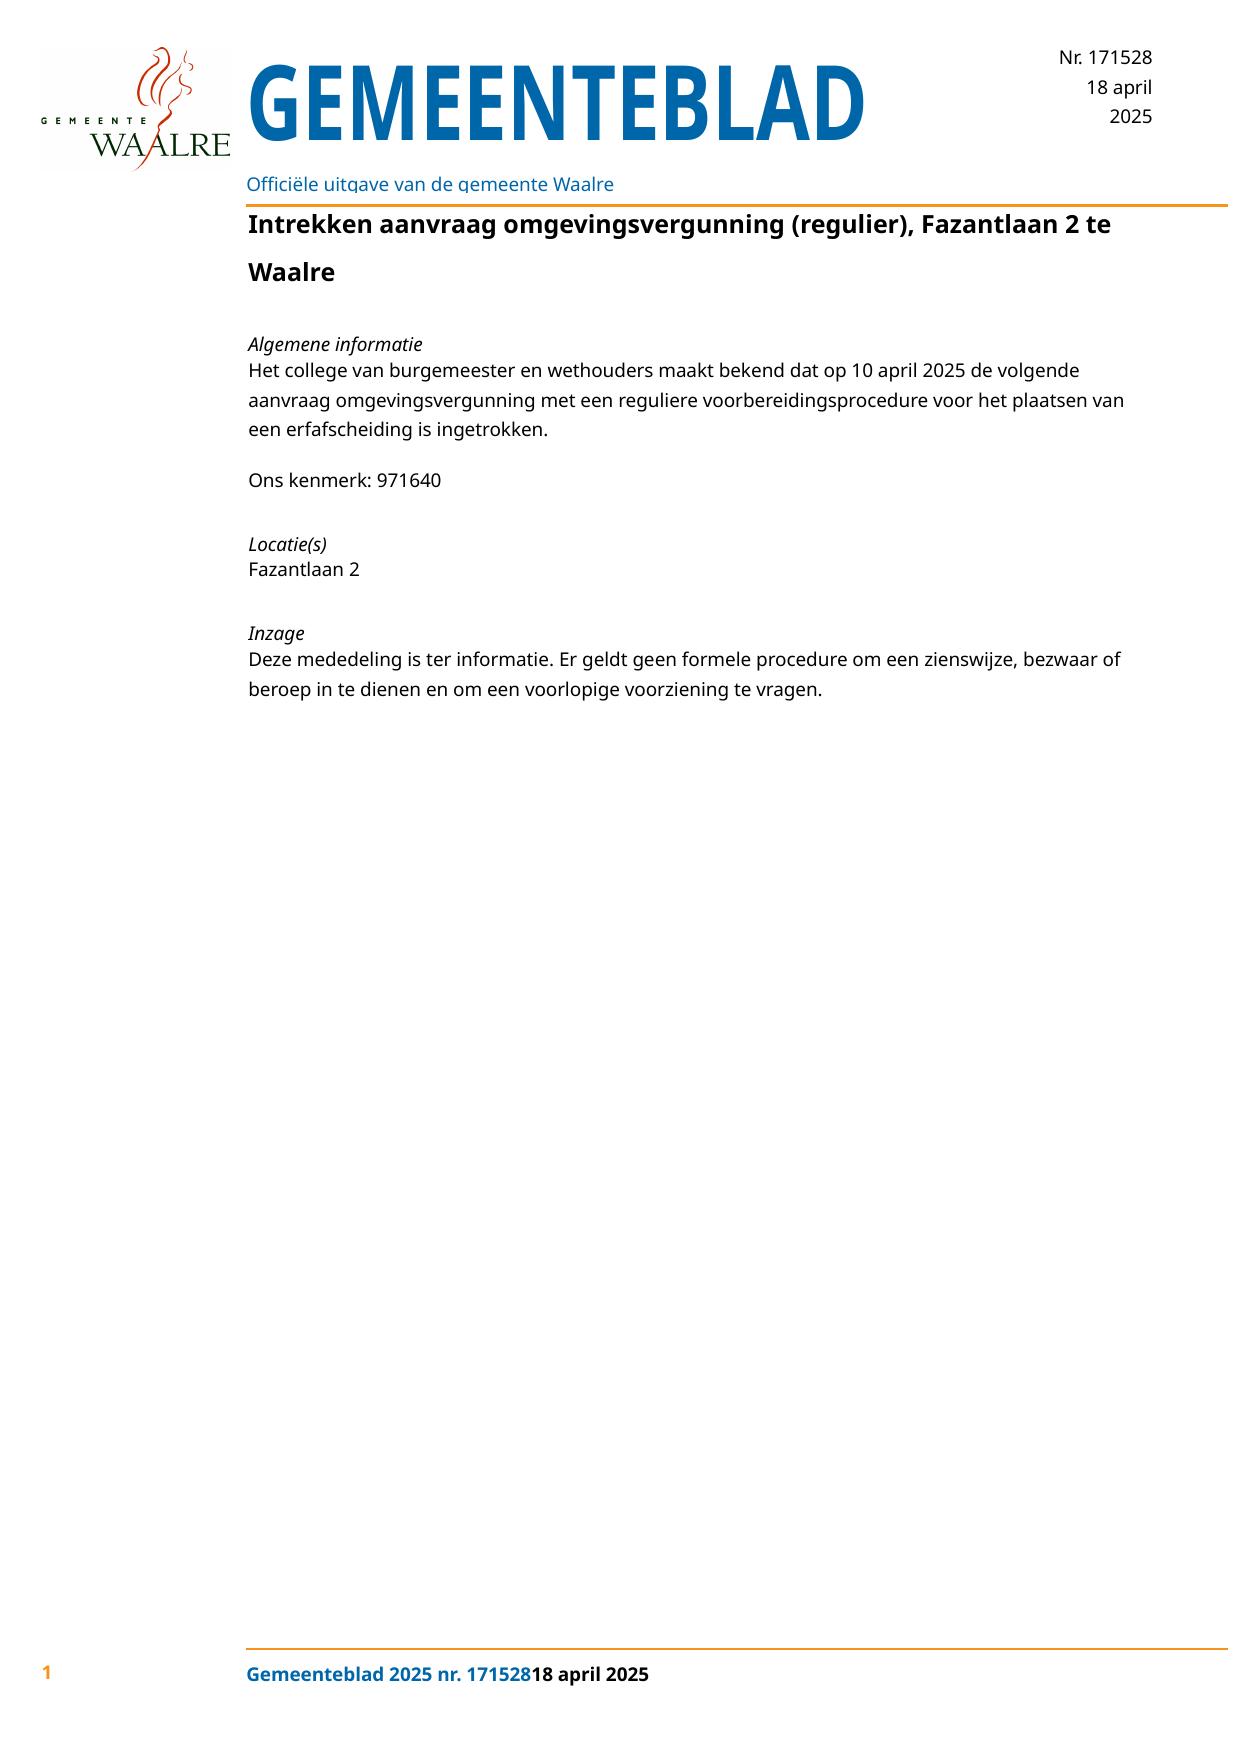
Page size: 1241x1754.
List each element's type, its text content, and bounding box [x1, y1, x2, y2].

text Algemene informatie [248, 331, 1152, 357]
text Inzage [248, 620, 1152, 646]
text Fazantlaan 2 [248, 556, 1152, 582]
picture [41, 47, 231, 172]
text Het college van burgemeester en wethouders maakt bekend dat op 10 april 2025 de volgende aanvraag omgevingsvergunning met een reguliere voorbereidingsprocedure voor het plaatsen van een erfafscheiding is ingetrokken. [248, 357, 1152, 442]
text Locatie(s) [248, 531, 1152, 556]
text Intrekken aanvraag omgevingsvergunning (regulier), Fazantlaan 2 te Waalre [248, 207, 1152, 288]
text Ons kenmerk: 971640 [248, 467, 1152, 492]
text Deze mededeling is ter informatie. Er geldt geen formele procedure om een zienswijze, bezwaar of beroep in te dienen en om een voorlopige voorziening te vragen. [248, 646, 1152, 701]
